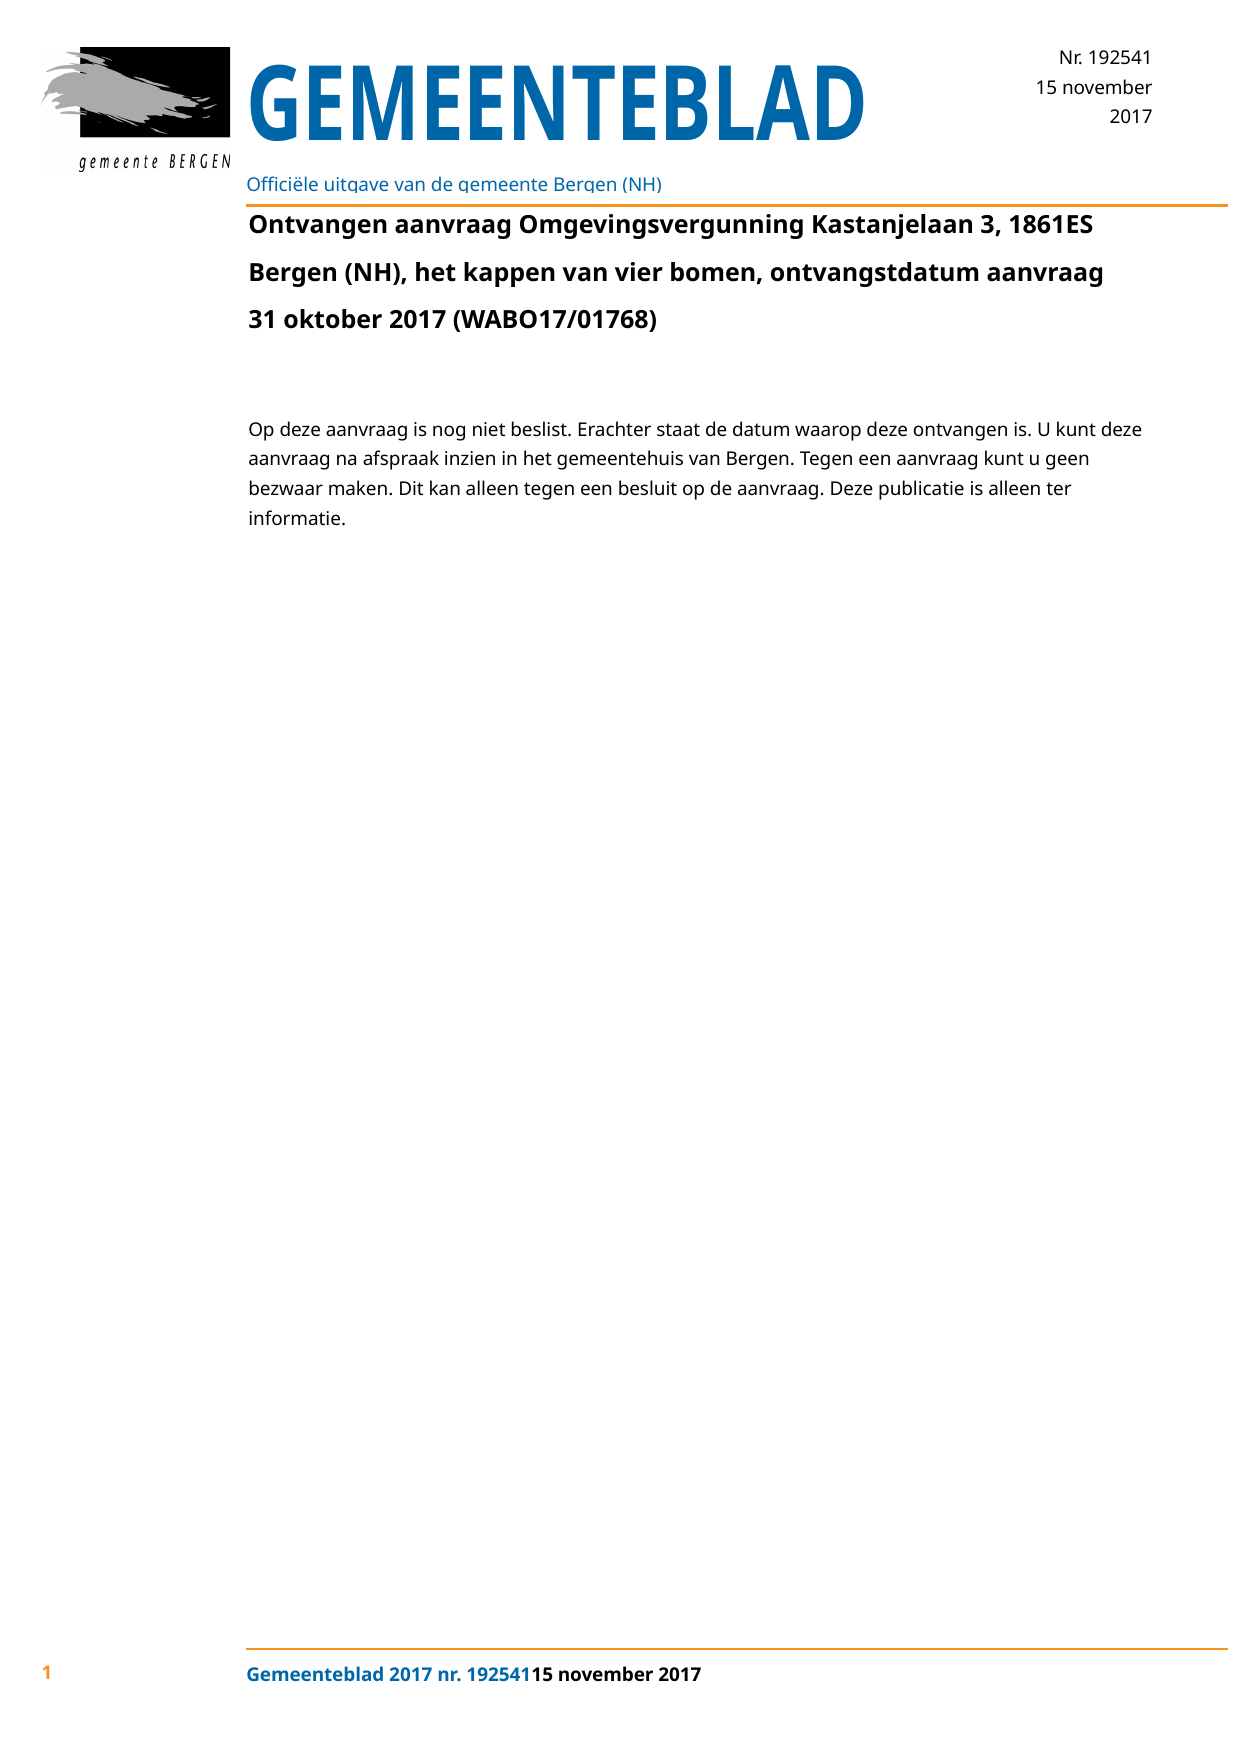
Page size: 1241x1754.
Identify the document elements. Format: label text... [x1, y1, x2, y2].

picture [41, 47, 231, 172]
text Ontvangen aanvraag Omgevingsvergunning Kastanjelaan 3, 1861ES Bergen (NH), het kappen van vier bomen, ontvangstdatum aanvraag 31 oktober 2017 (WABO17/01768) [248, 207, 1152, 336]
text Op deze aanvraag is nog niet beslist. Erachter staat de datum waarop deze ontvangen is. U kunt deze aanvraag na afspraak inzien in het gemeentehuis van Bergen. Tegen een aanvraag kunt u geen bezwaar maken. Dit kan alleen tegen een besluit op de aanvraag. Deze publicatie is alleen ter informatie. [248, 416, 1152, 530]
